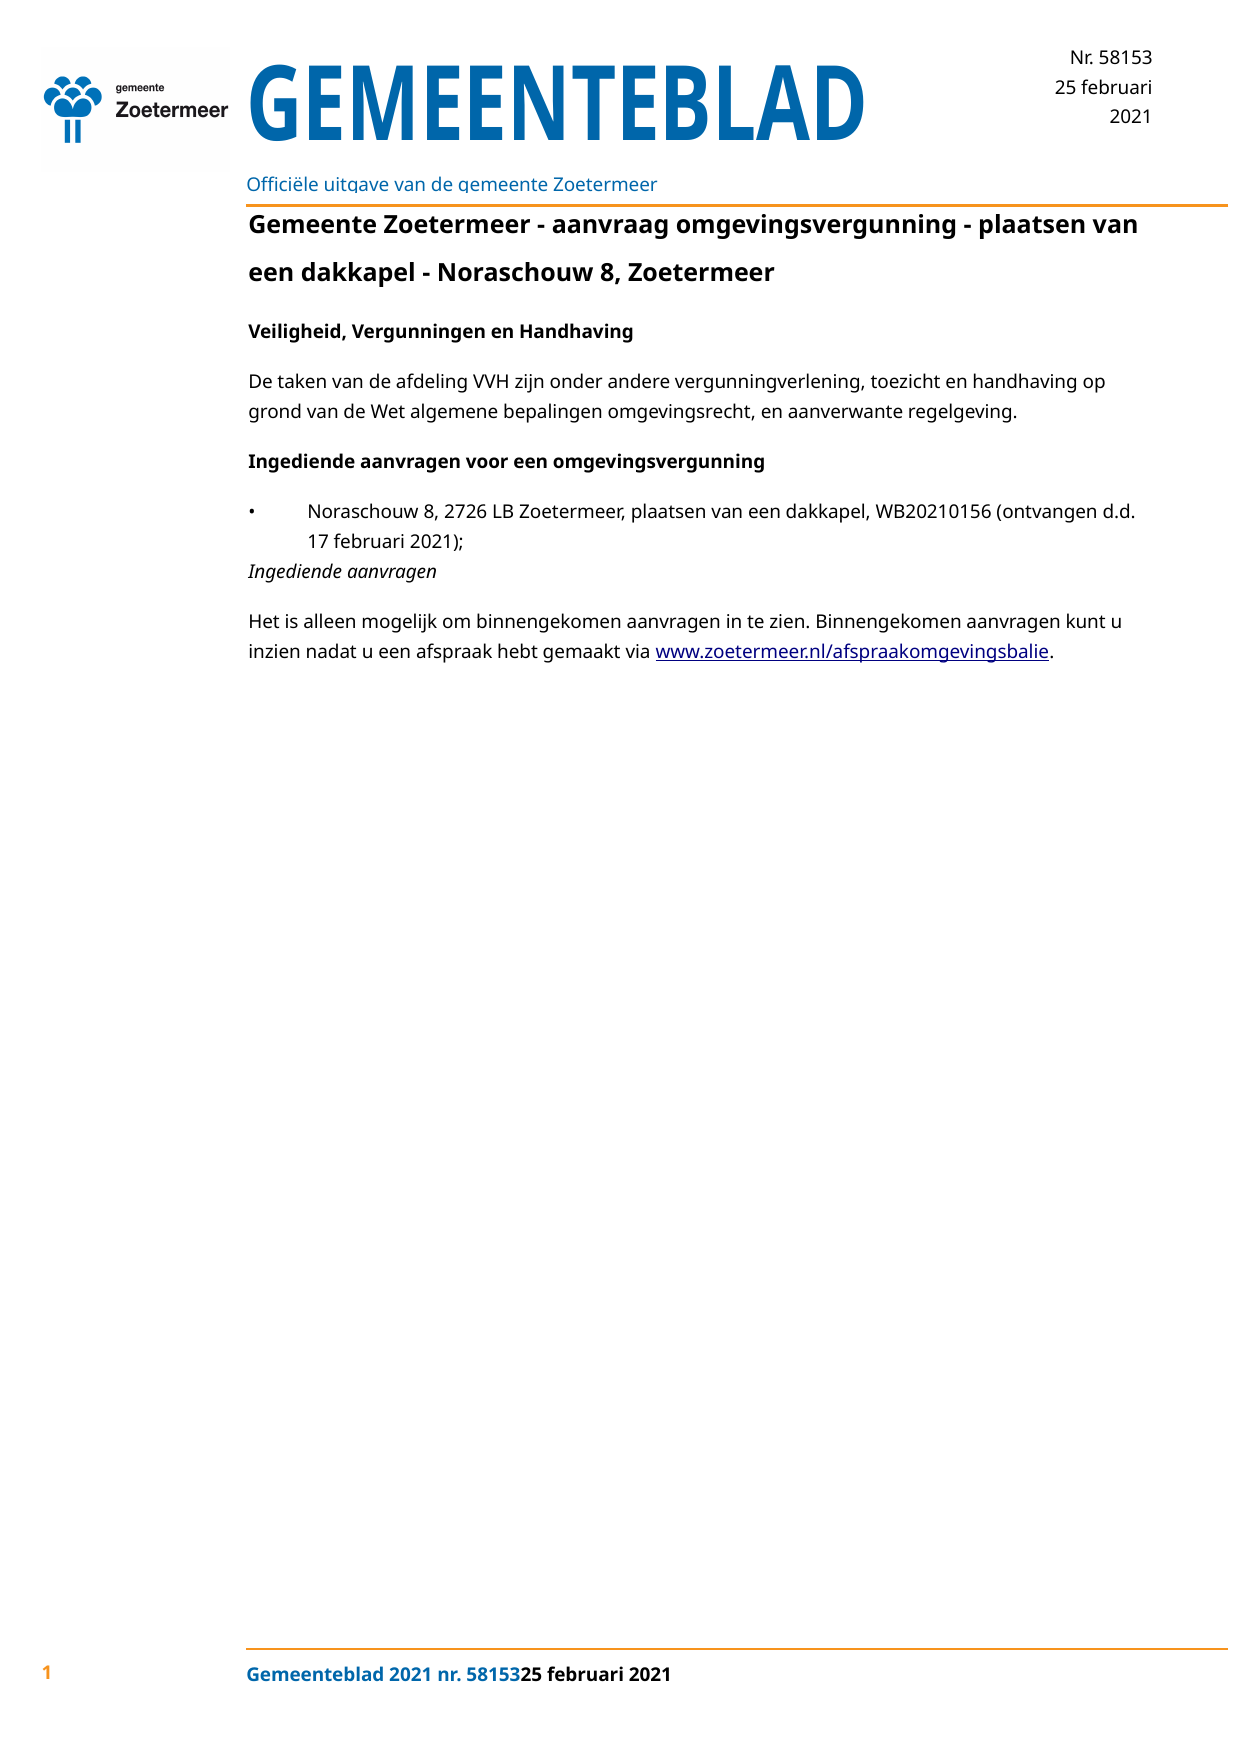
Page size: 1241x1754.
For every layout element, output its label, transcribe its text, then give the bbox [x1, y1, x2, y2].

text Het is alleen mogelijk om binnengekomen aanvragen in te zien. Binnengekomen aanvragen kunt u inzien nadat u een afspraak hebt gemaakt via www.zoetermeer.nl/afspraakomgevingsbalie. [248, 608, 1152, 664]
text Ingediende aanvragen [248, 558, 1152, 584]
text Ingediende aanvragen voor een omgevingsvergunning [248, 448, 1152, 474]
text Gemeente Zoetermeer - aanvraag omgevingsvergunning - plaatsen van een dakkapel - Noraschouw 8, Zoetermeer [248, 207, 1152, 288]
text De taken van de afdeling VVH zijn onder andere vergunningverlening, toezicht en handhaving op grond van de Wet algemene bepalingen omgevingsrecht, en aanverwante regelgeving. [248, 368, 1152, 424]
text Veiligheid, Vergunningen en Handhaving [248, 318, 1152, 344]
list Noraschouw 8, 2726 LB Zoetermeer, plaatsen van een dakkapel, WB20210156 (ontvangen d.d. 17 februari 2021); [248, 499, 1152, 554]
picture [41, 47, 231, 172]
